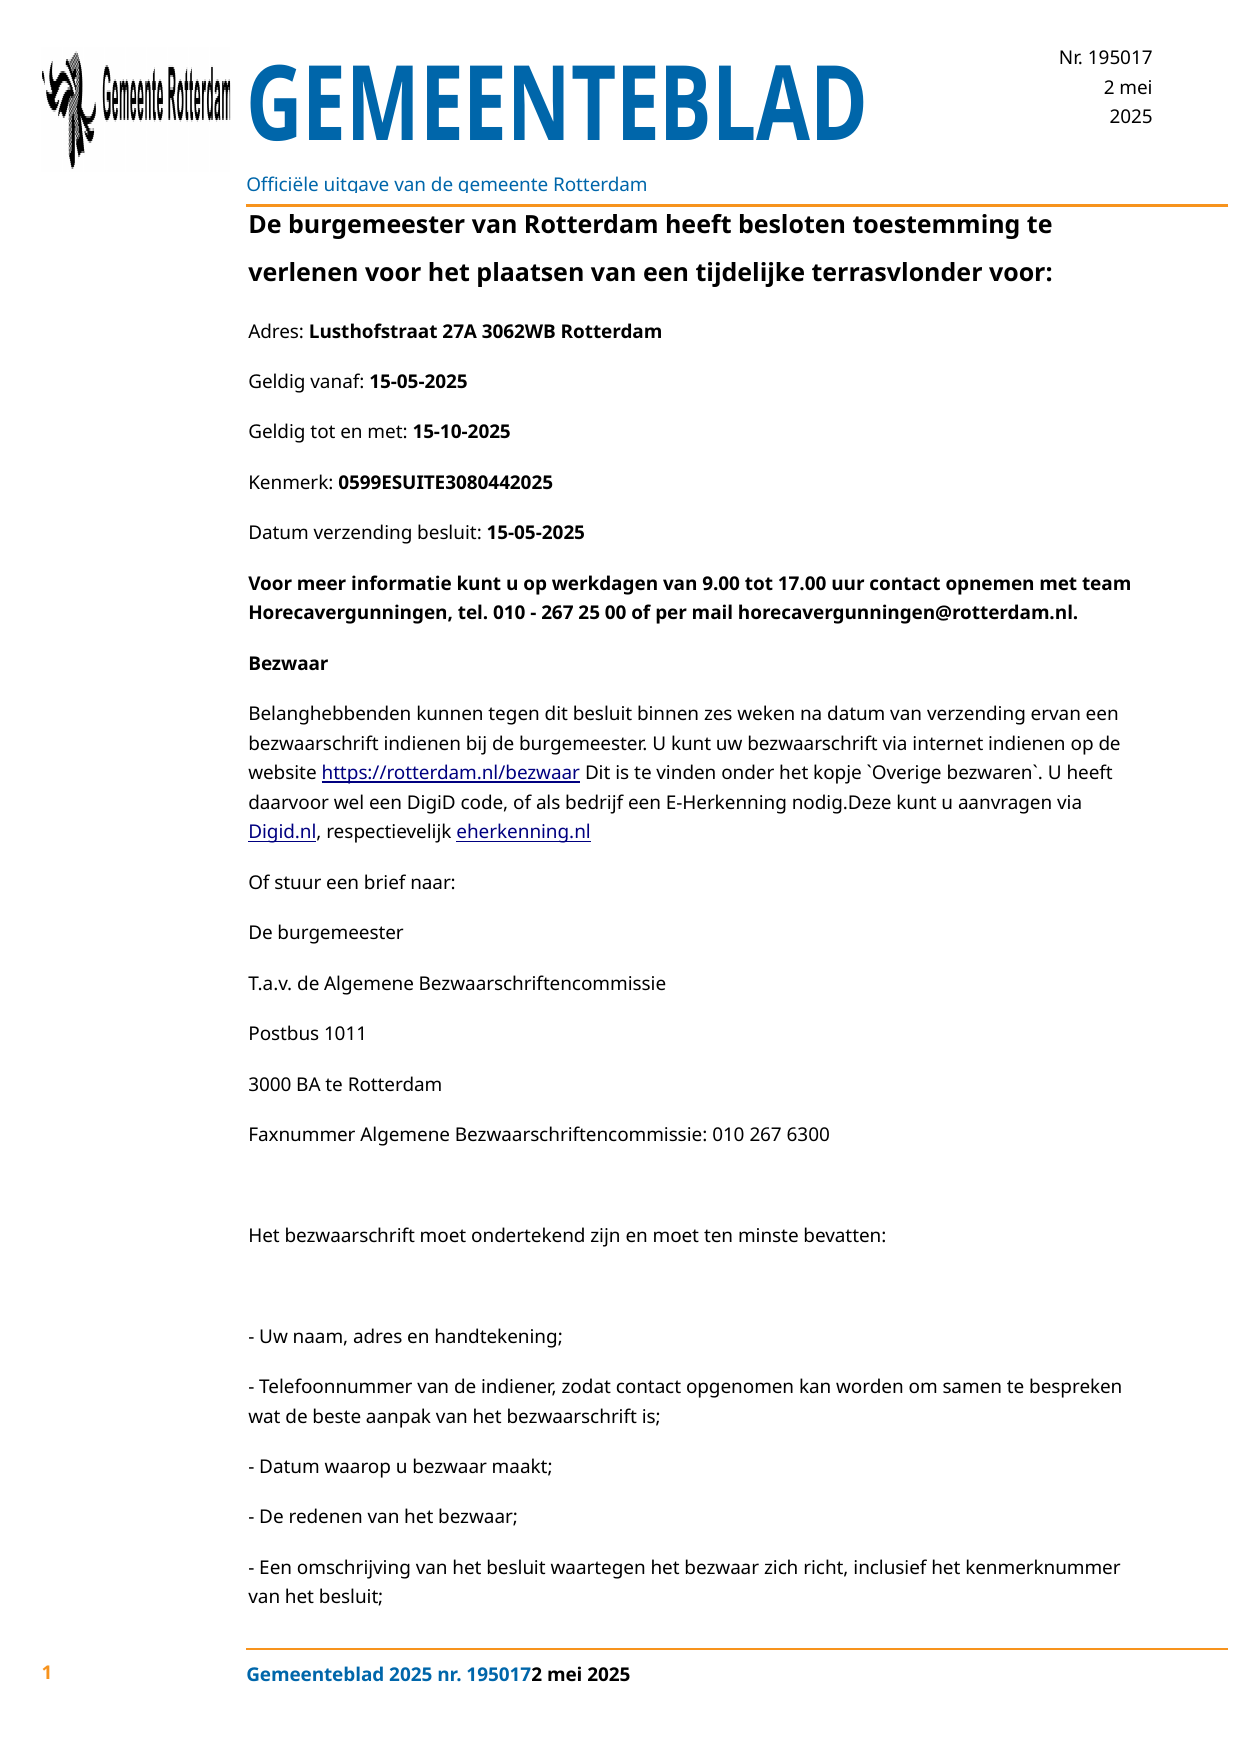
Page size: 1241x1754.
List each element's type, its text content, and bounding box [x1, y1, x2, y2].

text - De redenen van het bezwaar; [248, 1504, 1152, 1529]
text Datum verzending besluit: 15-05-2025 [248, 519, 1152, 545]
text Faxnummer Algemene Bezwaarschriftencommissie: 010 267 6300 [248, 1121, 1152, 1147]
text Bezwaar [248, 650, 1152, 676]
text - Telefoonnummer van de indiener, zodat contact opgenomen kan worden om samen te bespreken wat de beste aanpak van het bezwaarschrift is; [248, 1373, 1152, 1429]
text Geldig vanaf: 15-05-2025 [248, 368, 1152, 394]
text - Een omschrijving van het besluit waartegen het bezwaar zich richt, inclusief het kenmerknummer van het besluit; [248, 1554, 1152, 1609]
text De burgemeester [248, 919, 1152, 945]
text T.a.v. de Algemene Bezwaarschriftencommissie [248, 970, 1152, 996]
text Belanghebbenden kunnen tegen dit besluit binnen zes weken na datum van verzending ervan een bezwaarschrift indienen bij de burgemeester. U kunt uw bezwaarschrift via internet indienen op de website https://rotterdam.nl/bezwaar Dit is te vinden onder het kopje `Overige bezwaren`. U heeft daarvoor wel een DigiD code, of als bedrijf een E-Herkenning nodig.Deze kunt u aanvragen via Digid.nl, respectievelijk eherkenning.nl [248, 700, 1152, 844]
text De burgemeester van Rotterdam heeft besloten toestemming te verlenen voor het plaatsen van een tijdelijke terrasvlonder voor: [248, 207, 1152, 288]
text Voor meer informatie kunt u op werkdagen van 9.00 tot 17.00 uur contact opnemen met team Horecavergunningen, tel. 010 - 267 25 00 of per mail horecavergunningen@rotterdam.nl. [248, 570, 1152, 625]
picture [41, 47, 231, 172]
text Postbus 1011 [248, 1020, 1152, 1046]
text Of stuur een brief naar: [248, 869, 1152, 895]
text 3000 BA te Rotterdam [248, 1071, 1152, 1097]
text - Datum waarop u bezwaar maakt; [248, 1453, 1152, 1479]
text Kenmerk: 0599ESUITE3080442025 [248, 469, 1152, 495]
text Het bezwaarschrift moet ondertekend zijn en moet ten minste bevatten: [248, 1222, 1152, 1248]
text Adres: Lusthofstraat 27A 3062WB Rotterdam [248, 318, 1152, 344]
text - Uw naam, adres en handtekening; [248, 1323, 1152, 1349]
text Geldig tot en met: 15-10-2025 [248, 419, 1152, 444]
